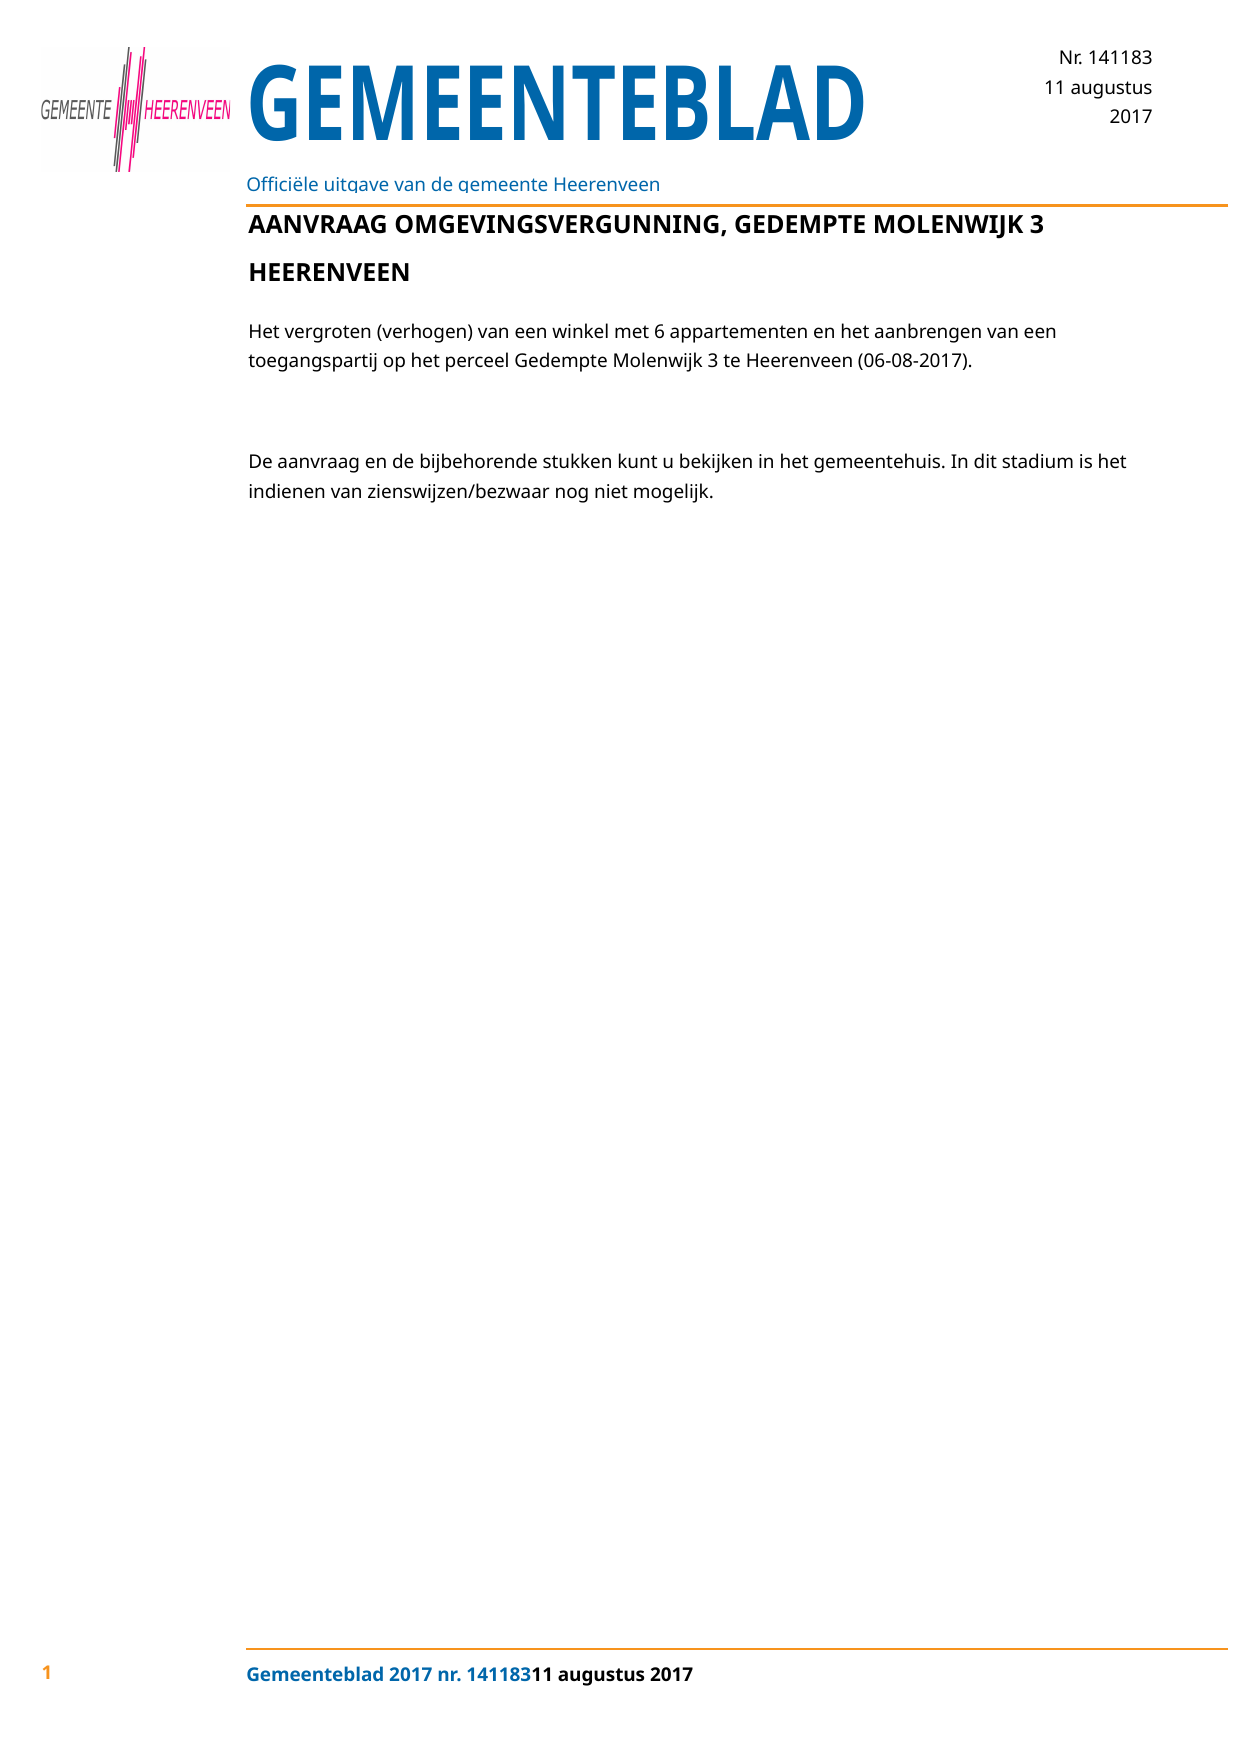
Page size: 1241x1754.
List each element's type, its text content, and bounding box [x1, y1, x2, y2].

text De aanvraag en de bijbehorende stukken kunt u bekijken in het gemeentehuis. In dit stadium is het indienen van zienswijzen/bezwaar nog niet mogelijk. [248, 448, 1152, 504]
text AANVRAAG OMGEVINGSVERGUNNING, GEDEMPTE MOLENWIJK 3 HEERENVEEN [248, 207, 1152, 288]
text Het vergroten (verhogen) van een winkel met 6 appartementen en het aanbrengen van een toegangspartij op het perceel Gedempte Molenwijk 3 te Heerenveen (06-08-2017). [248, 318, 1152, 373]
picture [41, 47, 231, 172]
